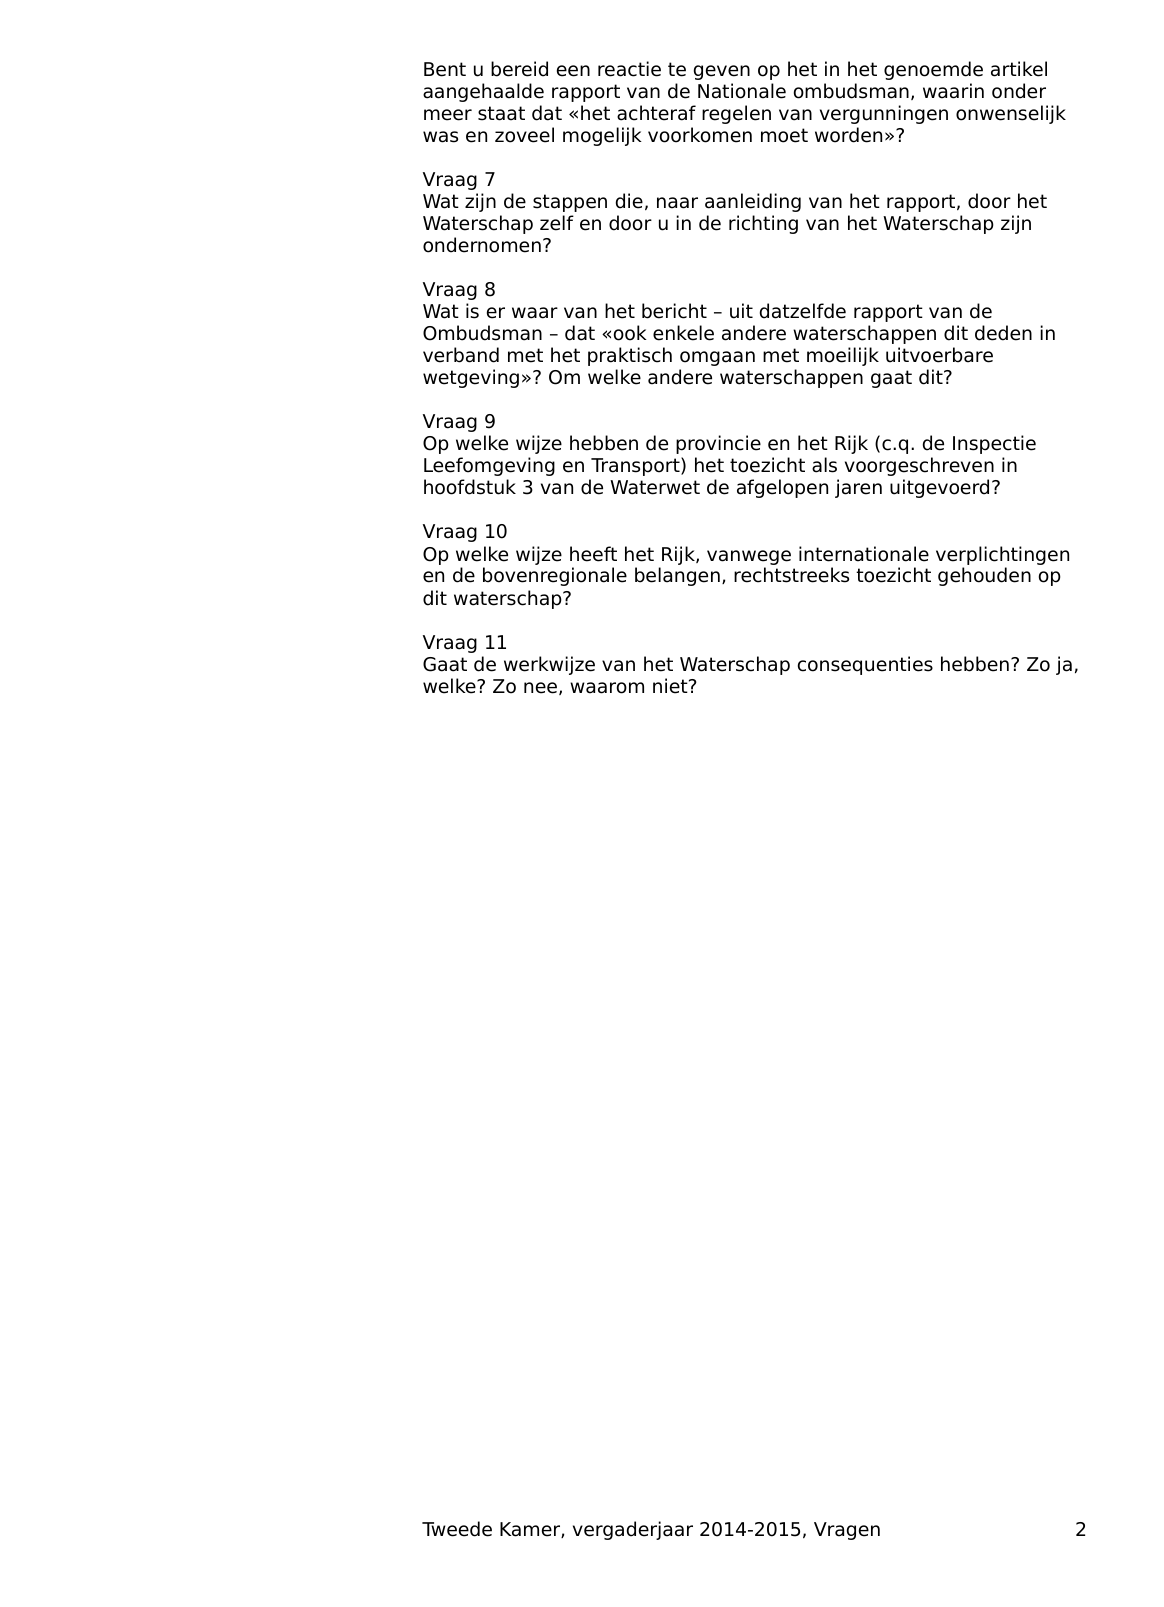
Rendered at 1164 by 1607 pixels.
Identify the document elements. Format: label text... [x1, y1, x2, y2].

text Wat is er waar van het bericht – uit datzelfde rapport van de Ombudsman – dat «ook enkele andere waterschappen dit deden in verband met het praktisch omgaan met moeilijk uitvoerbare wetgeving»? Om welke andere waterschappen gaat dit? [422, 301, 1087, 389]
text Wat zijn de stappen die, naar aanleiding van het rapport, door het Waterschap zelf en door u in de richting van het Waterschap zijn ondernomen? [422, 191, 1087, 257]
text Gaat de werkwijze van het Waterschap consequenties hebben? Zo ja, welke? Zo nee, waarom niet? [422, 653, 1087, 697]
text Bent u bereid een reactie te geven op het in het genoemde artikel aangehaalde rapport van de Nationale ombudsman, waarin onder meer staat dat «het achteraf regelen van vergunningen onwenselijk was en zoveel mogelijk voorkomen moet worden»? [422, 59, 1087, 147]
text Op welke wijze heeft het Rijk, vanwege internationale verplichtingen en de bovenregionale belangen, rechtstreeks toezicht gehouden op dit waterschap? [422, 543, 1087, 609]
text Vraag 10 [422, 521, 1087, 543]
text Vraag 9 [422, 411, 1087, 433]
text Vraag 11 [422, 632, 1087, 653]
text Op welke wijze hebben de provincie en het Rijk (c.q. de Inspectie Leefomgeving en Transport) het toezicht als voorgeschreven in hoofdstuk 3 van de Waterwet de afgelopen jaren uitgevoerd? [422, 433, 1087, 499]
text Vraag 8 [422, 279, 1087, 301]
text Vraag 7 [422, 169, 1087, 191]
